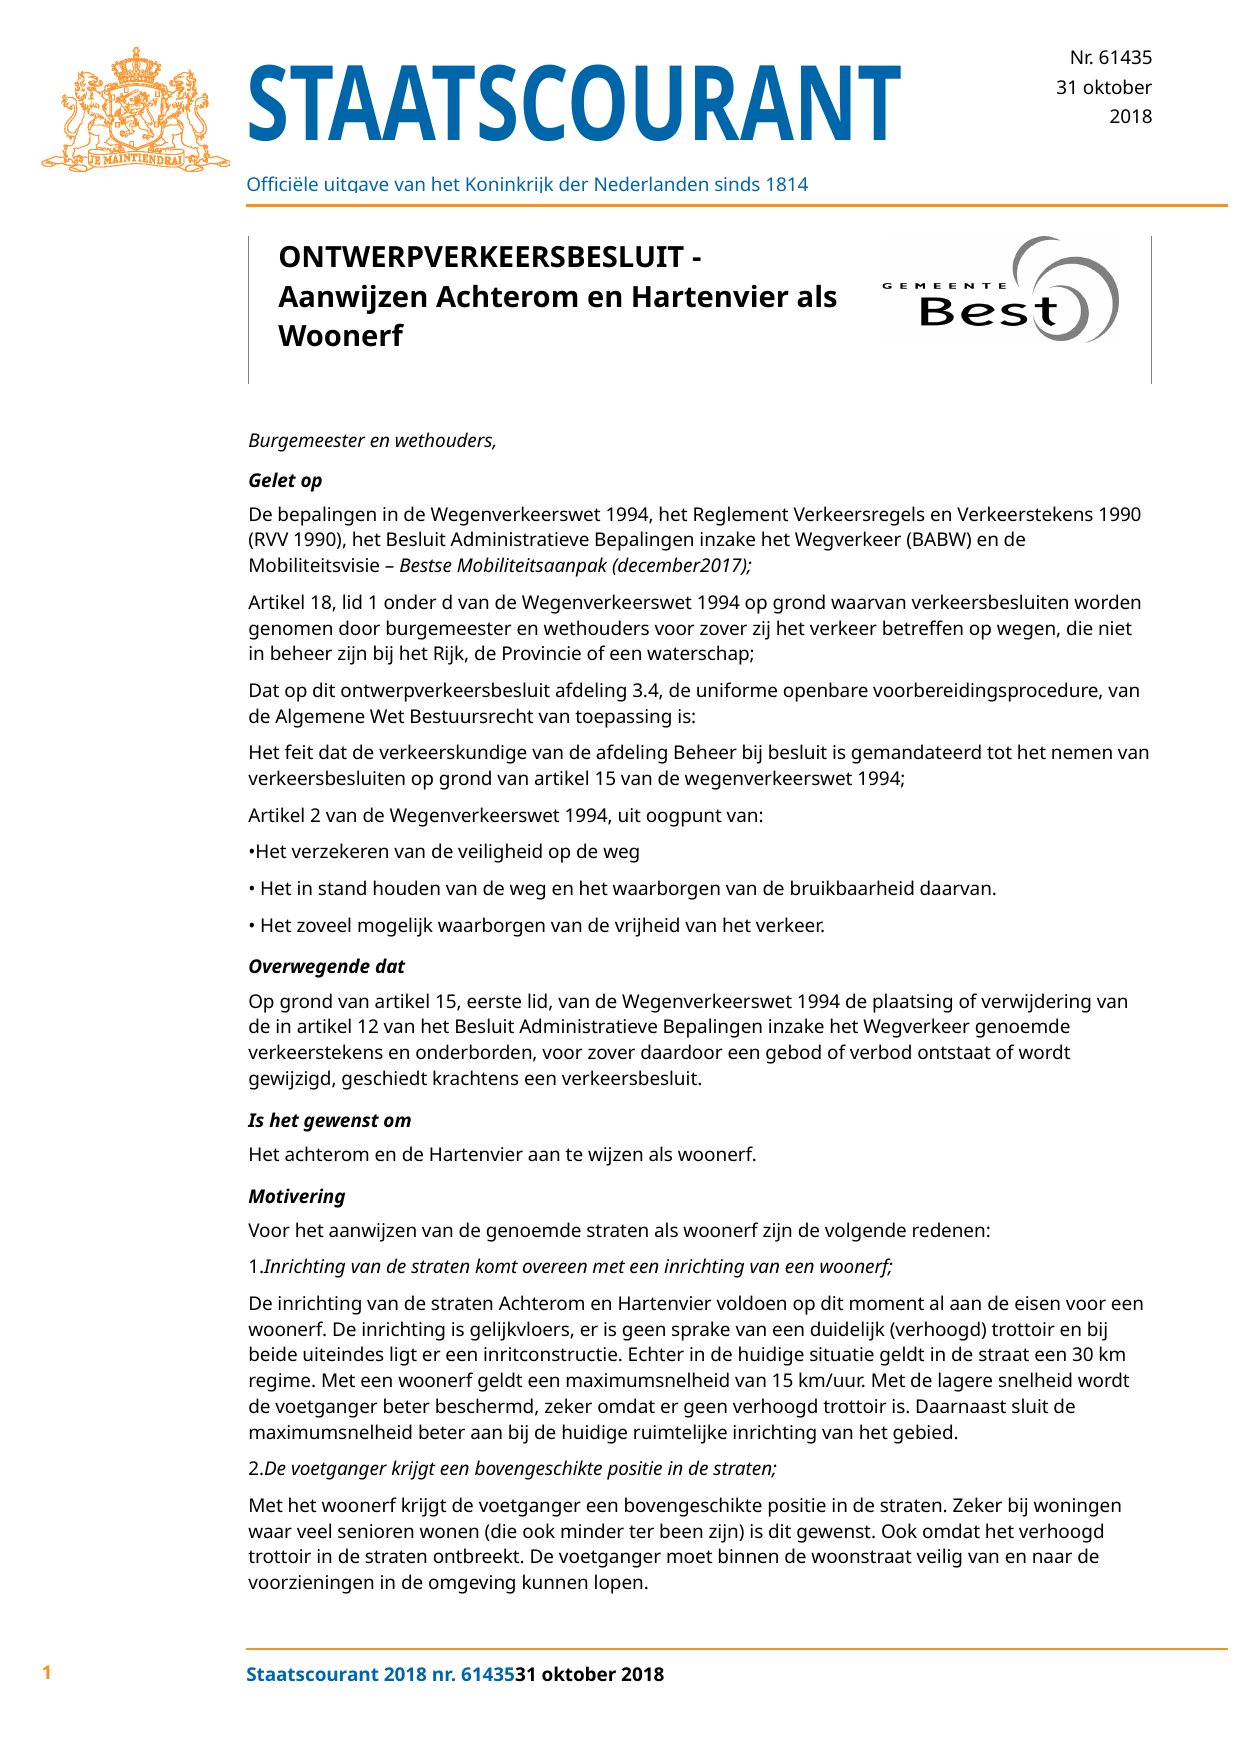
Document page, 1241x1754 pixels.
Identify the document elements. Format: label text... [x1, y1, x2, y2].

table_header [850, 343, 1151, 384]
text Gelet op [248, 467, 1152, 492]
text Overwegende dat [248, 954, 1152, 979]
text Dat op dit ontwerpverkeersbesluit afdeling 3.4, de uniforme openbare voorbereidingsprocedure, van de Algemene Wet Bestuursrecht van toepassing is: [248, 677, 1152, 728]
text 2.De voetganger krijgt een bovengeschikte positie in de straten; [248, 1456, 1152, 1481]
text De inrichting van de straten Achterom en Hartenvier voldoen op dit moment al aan de eisen voor een woonerf. De inrichting is gelijkvloers, er is geen sprake van een duidelijk (verhoogd) trottoir en bij beide uiteindes ligt er een inritconstructie. Echter in de huidige situatie geldt in de straat een 30 km regime. Met een woonerf geldt een maximumsnelheid van 15 km/uur. Met de lagere snelheid wordt de voetganger beter beschermd, zeker omdat er geen verhoogd trottoir is. Daarnaast sluit de maximumsnelheid beter aan bij de huidige ruimtelijke inrichting van het gebied. [248, 1290, 1152, 1444]
text Burgemeester en wethouders, [248, 427, 1152, 453]
table_header [850, 236, 882, 342]
picture [41, 47, 231, 172]
text • Het zoveel mogelijk waarborgen van de vrijheid van het verkeer. [248, 912, 1152, 938]
text Voor het aanwijzen van de genoemde straten als woonerf zijn de volgende redenen: [248, 1217, 1152, 1243]
table_header ONTWERPVERKEERSBESLUIT - Aanwijzen Achterom en Hartenvier als Woonerf [249, 236, 850, 384]
text Is het gewenst om [248, 1107, 1152, 1133]
text •Het verzekeren van de veiligheid op de weg [248, 838, 1152, 864]
picture [882, 236, 1119, 343]
text Met het woonerf krijgt de voetganger een bovengeschikte positie in de straten. Zeker bij woningen waar veel senioren wonen (die ook minder ter been zijn) is dit gewenst. Ook omdat het verhoogd trottoir in de straten ontbreekt. De voetganger moet binnen de woonstraat veilig van en naar de voorzieningen in de omgeving kunnen lopen. [248, 1492, 1152, 1595]
text Artikel 18, lid 1 onder d van de Wegenverkeerswet 1994 op grond waarvan verkeersbesluiten worden genomen door burgemeester en wethouders voor zover zij het verkeer betreffen op wegen, die niet in beheer zijn bij het Rijk, de Provincie of een waterschap; [248, 589, 1152, 666]
text Het feit dat de verkeerskundige van de afdeling Beheer bij besluit is gemandateerd tot het nemen van verkeersbesluiten op grond van artikel 15 van de wegenverkeerswet 1994; [248, 739, 1152, 791]
text Het achterom en de Hartenvier aan te wijzen als woonerf. [248, 1141, 1152, 1167]
text • Het in stand houden van de weg en het waarborgen van de bruikbaarheid daarvan. [248, 875, 1152, 901]
text Op grond van artikel 15, eerste lid, van de Wegenverkeerswet 1994 de plaatsing of verwijdering van de in artikel 12 van het Besluit Administratieve Bepalingen inzake het Wegverkeer genoemde verkeerstekens en onderborden, voor zover daardoor een gebod of verbod ontstaat of wordt gewijzigd, geschiedt krachtens een verkeersbesluit. [248, 988, 1152, 1091]
text De bepalingen in de Wegenverkeerswet 1994, het Reglement Verkeersregels en Verkeerstekens 1990 (RVV 1990), het Besluit Administratieve Bepalingen inzake het Wegverkeer (BABW) en de Mobiliteitsvisie – Bestse Mobiliteitsaanpak (december2017); [248, 501, 1152, 578]
text Artikel 2 van de Wegenverkeerswet 1994, uit oogpunt van: [248, 802, 1152, 828]
text Motivering [248, 1183, 1152, 1208]
text 1.Inrichting van de straten komt overeen met een inrichting van een woonerf; [248, 1253, 1152, 1279]
table_header [1119, 236, 1151, 342]
